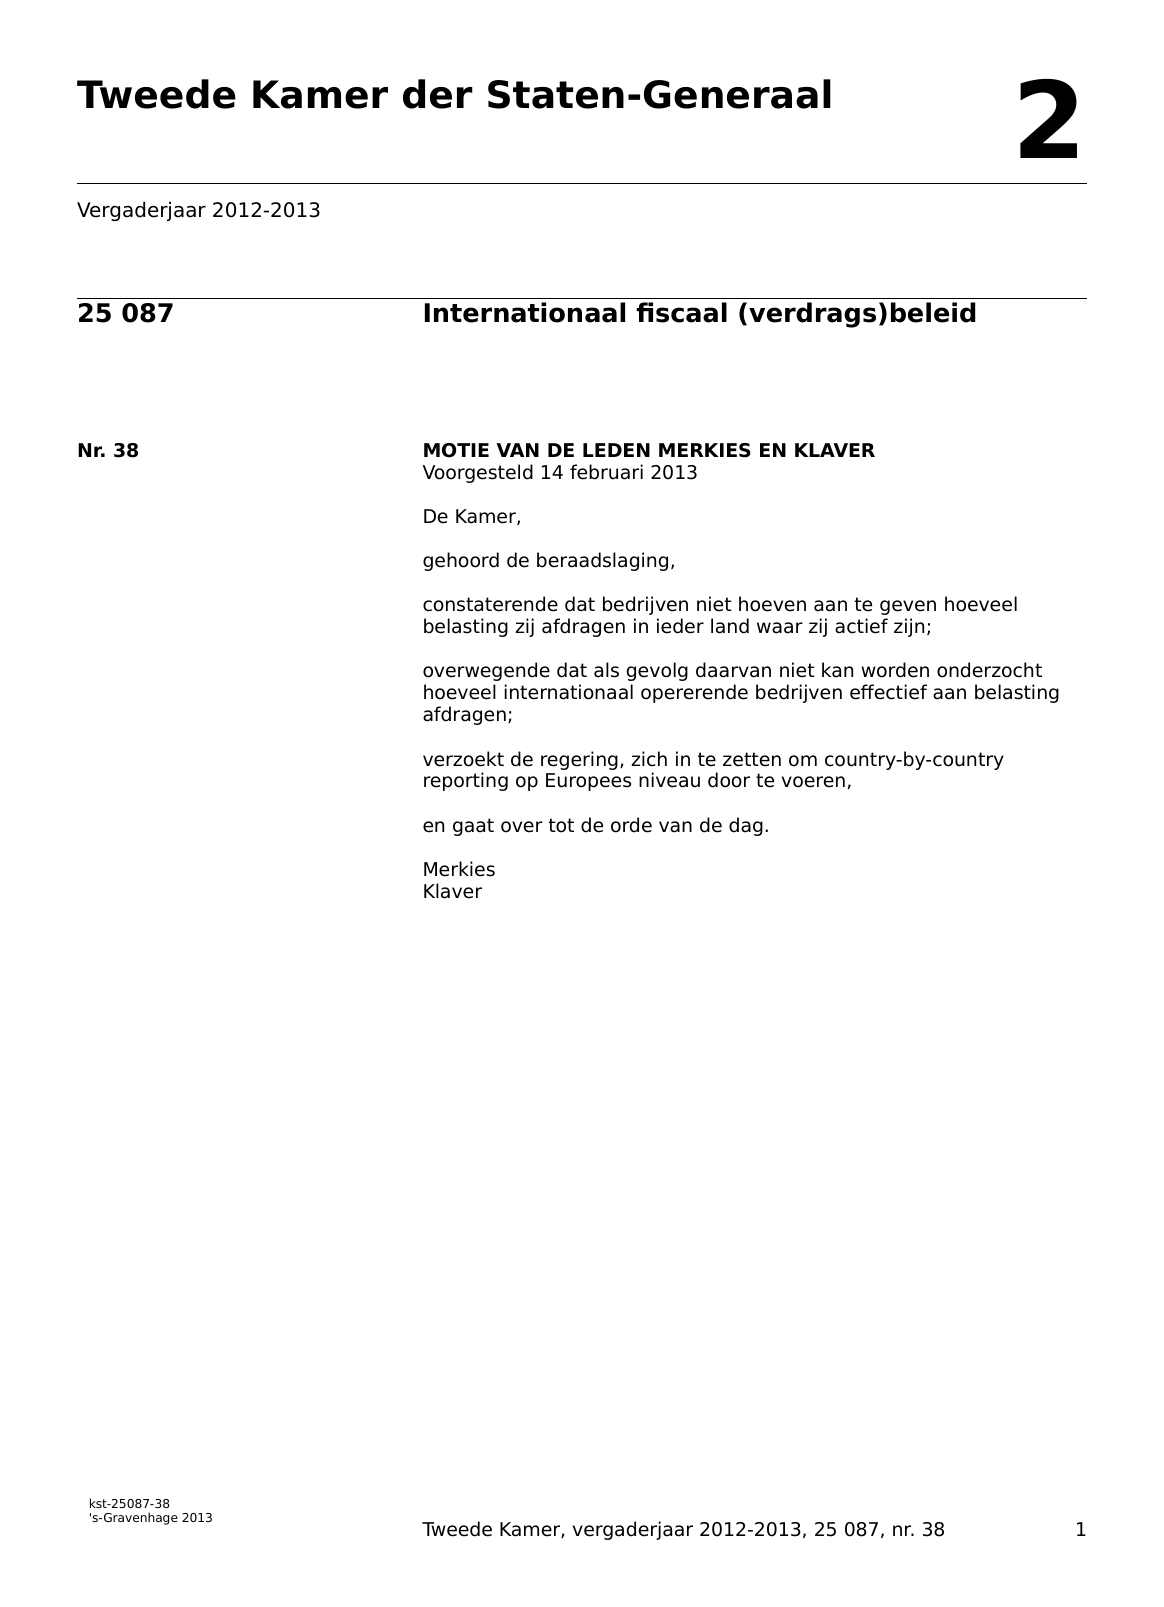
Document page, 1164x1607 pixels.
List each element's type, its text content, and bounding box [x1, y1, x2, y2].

subtitle 25 087 Internationaal fiscaal (verdrags)beleid [77, 299, 1087, 329]
text gehoord de beraadslaging, [422, 550, 1087, 572]
text kst-25087-38 [88, 1497, 323, 1511]
text verzoekt de regering, zich in te zetten om country-by-country reporting op Europees niveau door te voeren, [422, 748, 1087, 792]
table_header Tweede Kamer der Staten-Generaal [77, 59, 886, 183]
text Merkies [422, 859, 1087, 881]
text Klaver [422, 881, 1087, 903]
text 's-Gravenhage 2013 [88, 1511, 323, 1525]
text Voorgesteld 14 februari 2013 [422, 462, 1087, 484]
text De Kamer, [422, 506, 1087, 528]
subtitle Nr. 38 MOTIE VAN DE LEDEN MERKIES EN KLAVER [77, 440, 1087, 462]
text constaterende dat bedrijven niet hoeven aan te geven hoeveel belasting zij afdragen in ieder land waar zij actief zijn; [422, 594, 1087, 638]
text en gaat over tot de orde van de dag. [422, 814, 1087, 837]
text overwegende dat als gevolg daarvan niet kan worden onderzocht hoeveel internationaal opererende bedrijven effectief aan belasting afdragen; [422, 660, 1087, 726]
table_header 2 [886, 59, 1087, 183]
table_cell Vergaderjaar 2012-2013 [77, 184, 1087, 298]
